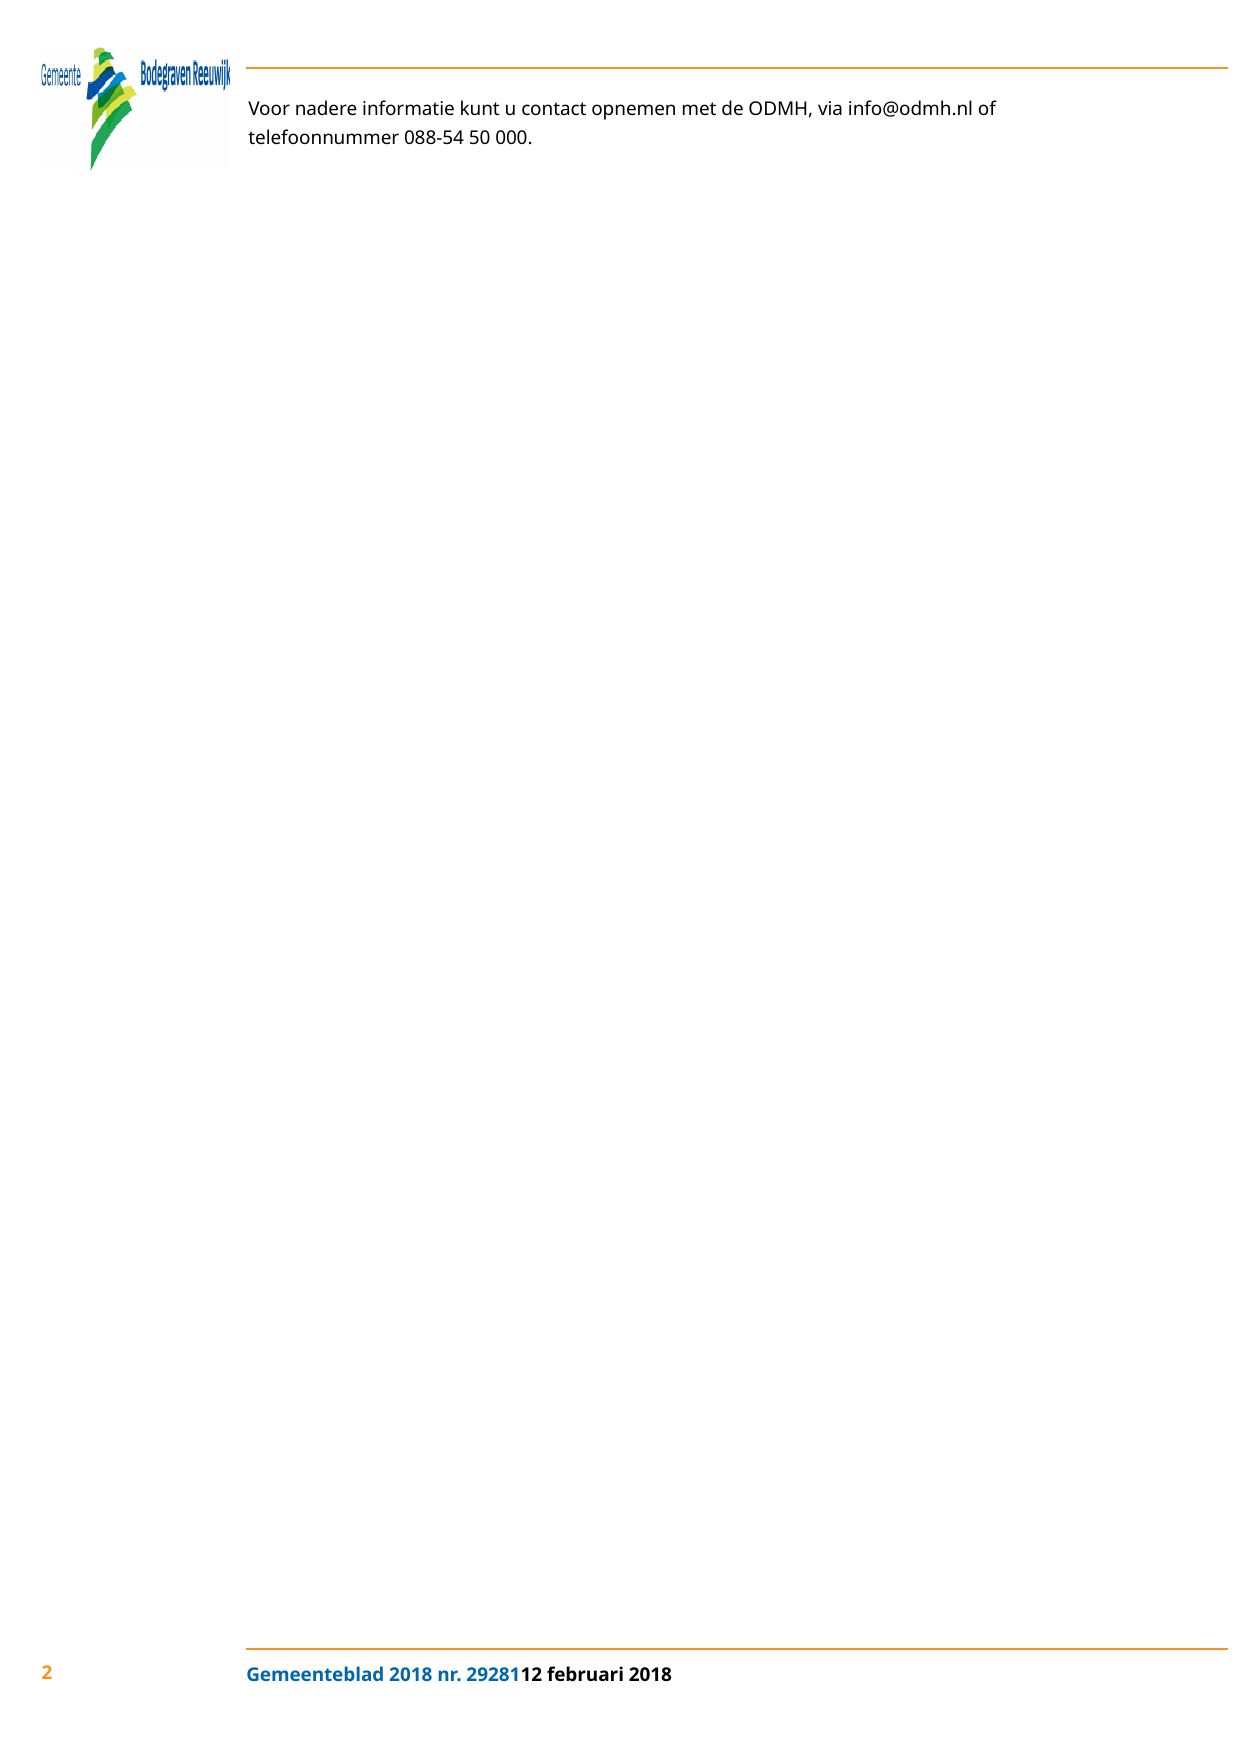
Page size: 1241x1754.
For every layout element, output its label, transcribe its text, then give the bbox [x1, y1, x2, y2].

picture [41, 47, 231, 172]
text Voor nadere informatie kunt u contact opnemen met de ODMH, via info@odmh.nl of telefoonnummer 088-54 50 000. [248, 95, 1152, 150]
